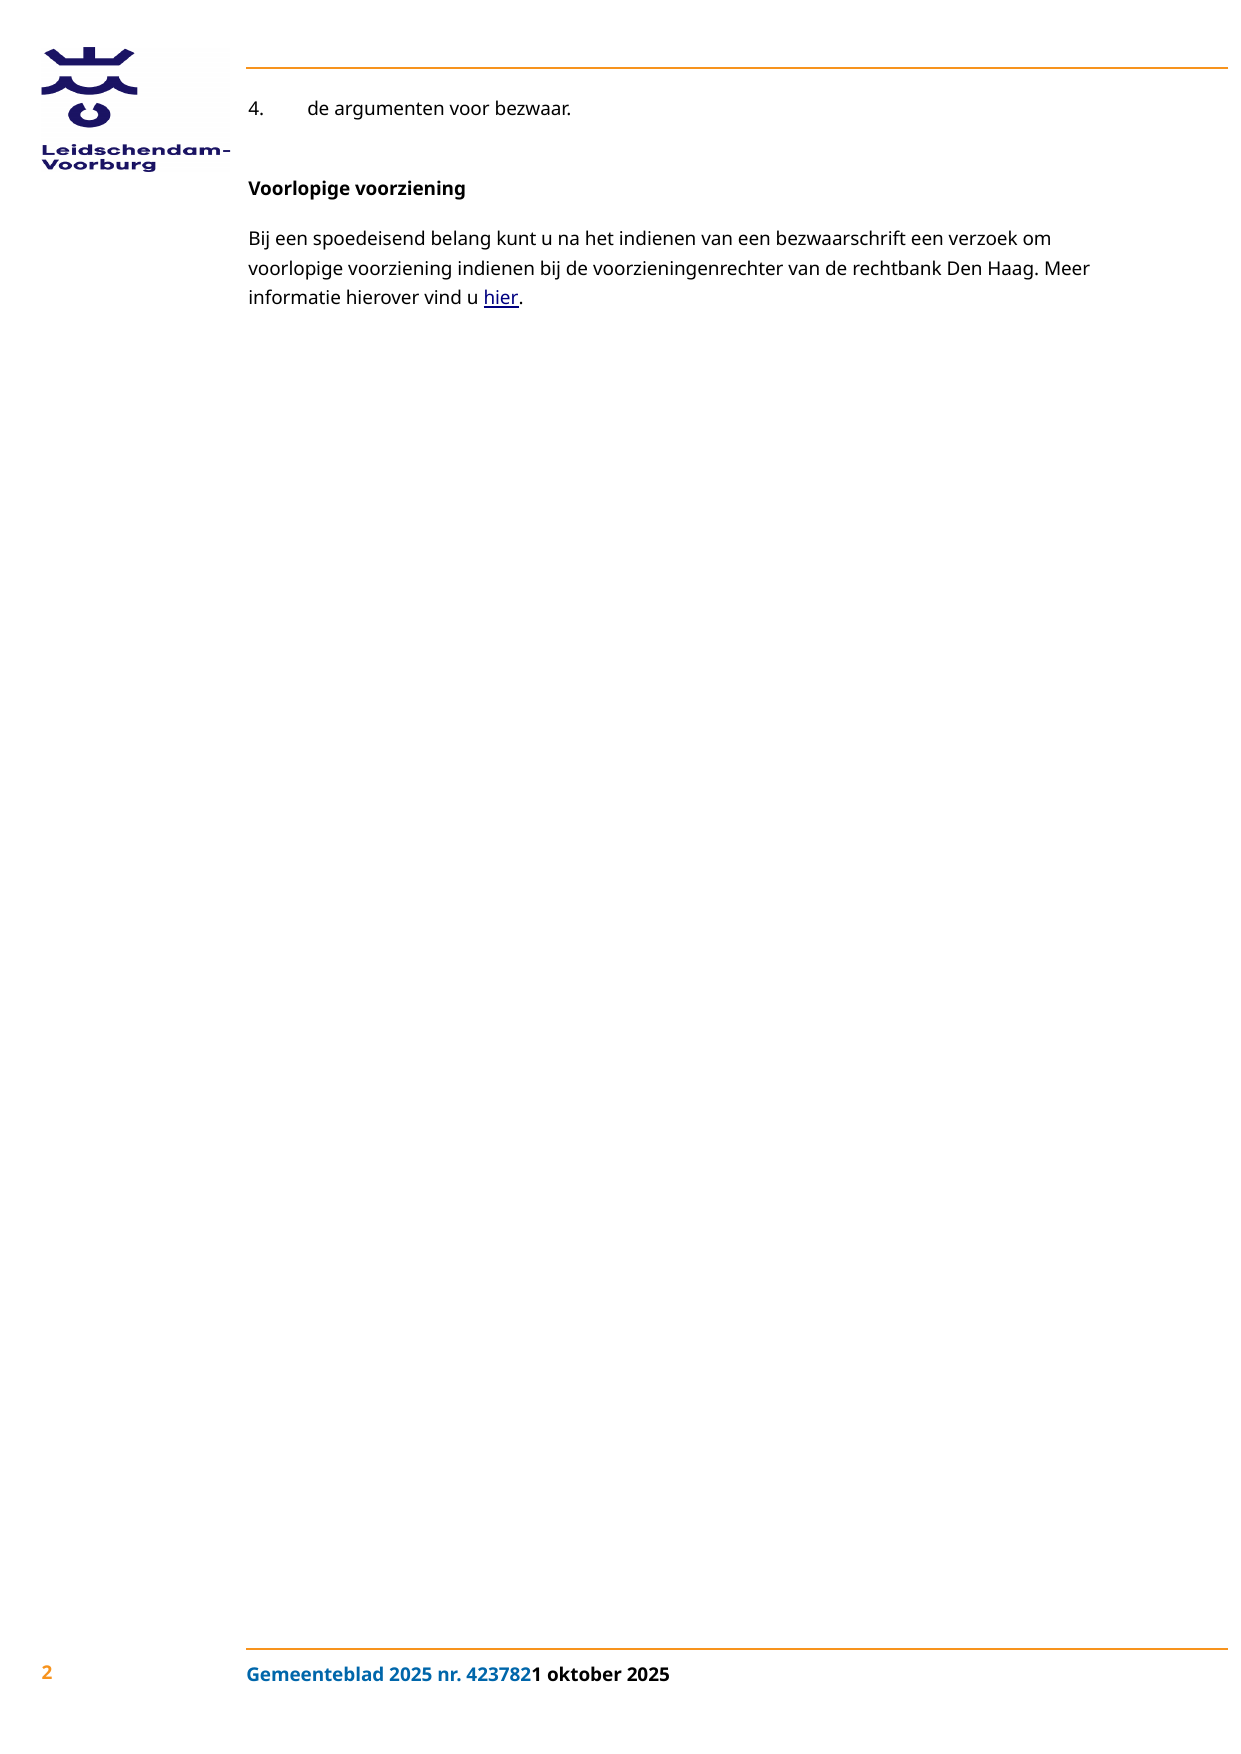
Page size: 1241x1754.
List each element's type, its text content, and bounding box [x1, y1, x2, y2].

text Voorlopige voorziening [248, 175, 1152, 201]
list de argumenten voor bezwaar. [248, 95, 1152, 121]
text Bij een spoedeisend belang kunt u na het indienen van een bezwaarschrift een verzoek om voorlopige voorziening indienen bij de voorzieningenrechter van de rechtbank Den Haag. Meer informatie hierover vind u hier. [248, 225, 1152, 310]
picture [41, 47, 231, 172]
